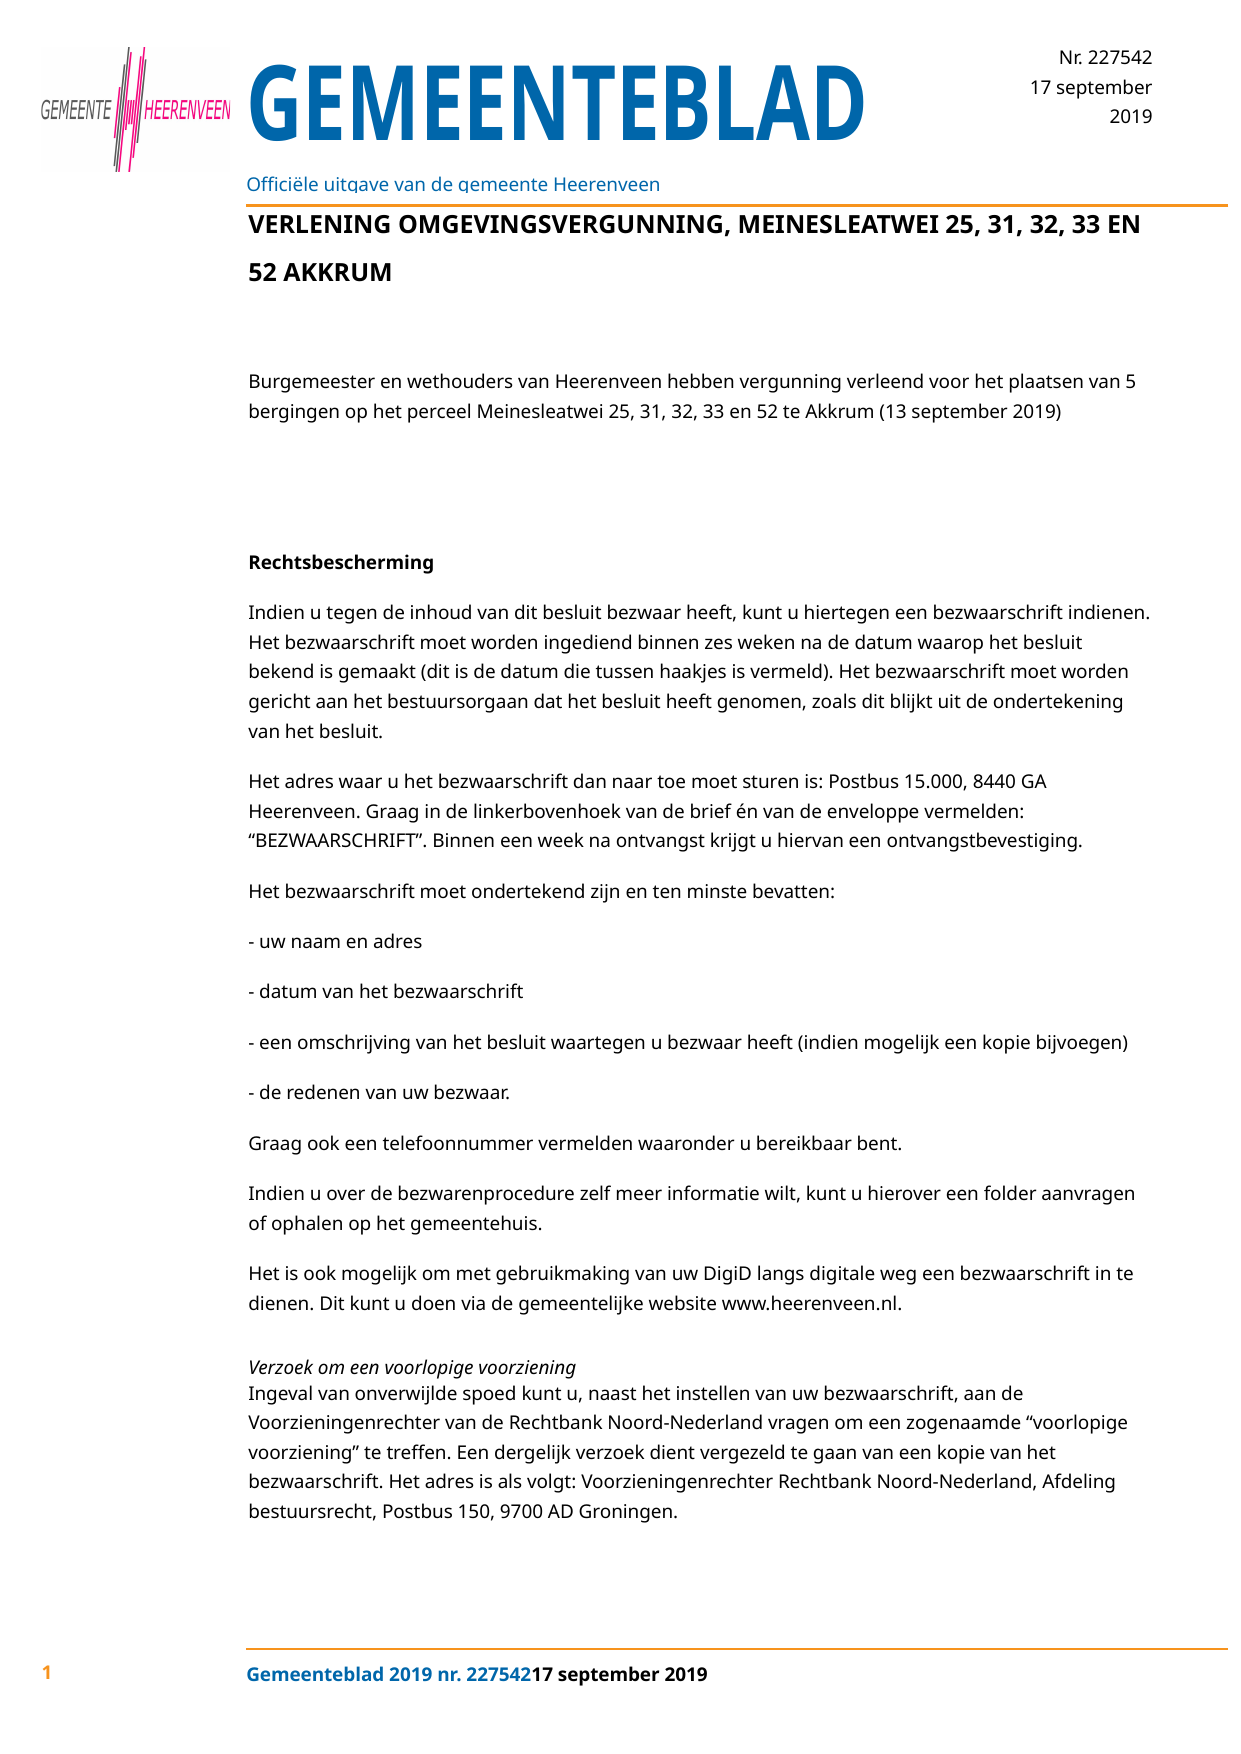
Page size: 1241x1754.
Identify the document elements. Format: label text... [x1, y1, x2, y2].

text - uw naam en adres [248, 928, 1152, 954]
text Het adres waar u het bezwaarschrift dan naar toe moet sturen is: Postbus 15.000, 8440 GA Heerenveen. Graag in de linkerbovenhoek van de brief én van de enveloppe vermelden: “BEZWAARSCHRIFT”. Binnen een week na ontvangst krijgt u hiervan een ontvangstbevestiging. [248, 768, 1152, 853]
text Het bezwaarschrift moet ondertekend zijn en ten minste bevatten: [248, 878, 1152, 904]
text - een omschrijving van het besluit waartegen u bezwaar heeft (indien mogelijk een kopie bijvoegen) [248, 1029, 1152, 1055]
text Ingeval van onverwijlde spoed kunt u, naast het instellen van uw bezwaarschrift, aan de Voorzieningenrechter van de Rechtbank Noord-Nederland vragen om een zogenaamde “voorlopige voorziening” te treffen. Een dergelijk verzoek dient vergezeld te gaan van een kopie van het bezwaarschrift. Het adres is als volgt: Voorzieningenrechter Rechtbank Noord-Nederland, Afdeling bestuursrecht, Postbus 150, 9700 AD Groningen. [248, 1380, 1152, 1524]
text Rechtsbescherming [248, 549, 1152, 575]
text VERLENING OMGEVINGSVERGUNNING, MEINESLEATWEI 25, 31, 32, 33 EN 52 AKKRUM [248, 207, 1152, 288]
text - datum van het bezwaarschrift [248, 979, 1152, 1004]
text Graag ook een telefoonnummer vermelden waaronder u bereikbaar bent. [248, 1130, 1152, 1156]
text - de redenen van uw bezwaar. [248, 1079, 1152, 1105]
text Burgemeester en wethouders van Heerenveen hebben vergunning verleend voor het plaatsen van 5 bergingen op het perceel Meinesleatwei 25, 31, 32, 33 en 52 te Akkrum (13 september 2019) [248, 368, 1152, 424]
text Indien u tegen de inhoud van dit besluit bezwaar heeft, kunt u hiertegen een bezwaarschrift indienen. Het bezwaarschrift moet worden ingediend binnen zes weken na de datum waarop het besluit bekend is gemaakt (dit is de datum die tussen haakjes is vermeld). Het bezwaarschrift moet worden gericht aan het bestuursorgaan dat het besluit heeft genomen, zoals dit blijkt uit de ondertekening van het besluit. [248, 599, 1152, 744]
text Verzoek om een voorlopige voorziening [248, 1354, 1152, 1380]
text Indien u over de bezwarenprocedure zelf meer informatie wilt, kunt u hierover een folder aanvragen of ophalen op het gemeentehuis. [248, 1180, 1152, 1236]
picture [41, 47, 231, 172]
text Het is ook mogelijk om met gebruikmaking van uw DigiD langs digitale weg een bezwaarschrift in te dienen. Dit kunt u doen via de gemeentelijke website www.heerenveen.nl. [248, 1260, 1152, 1316]
